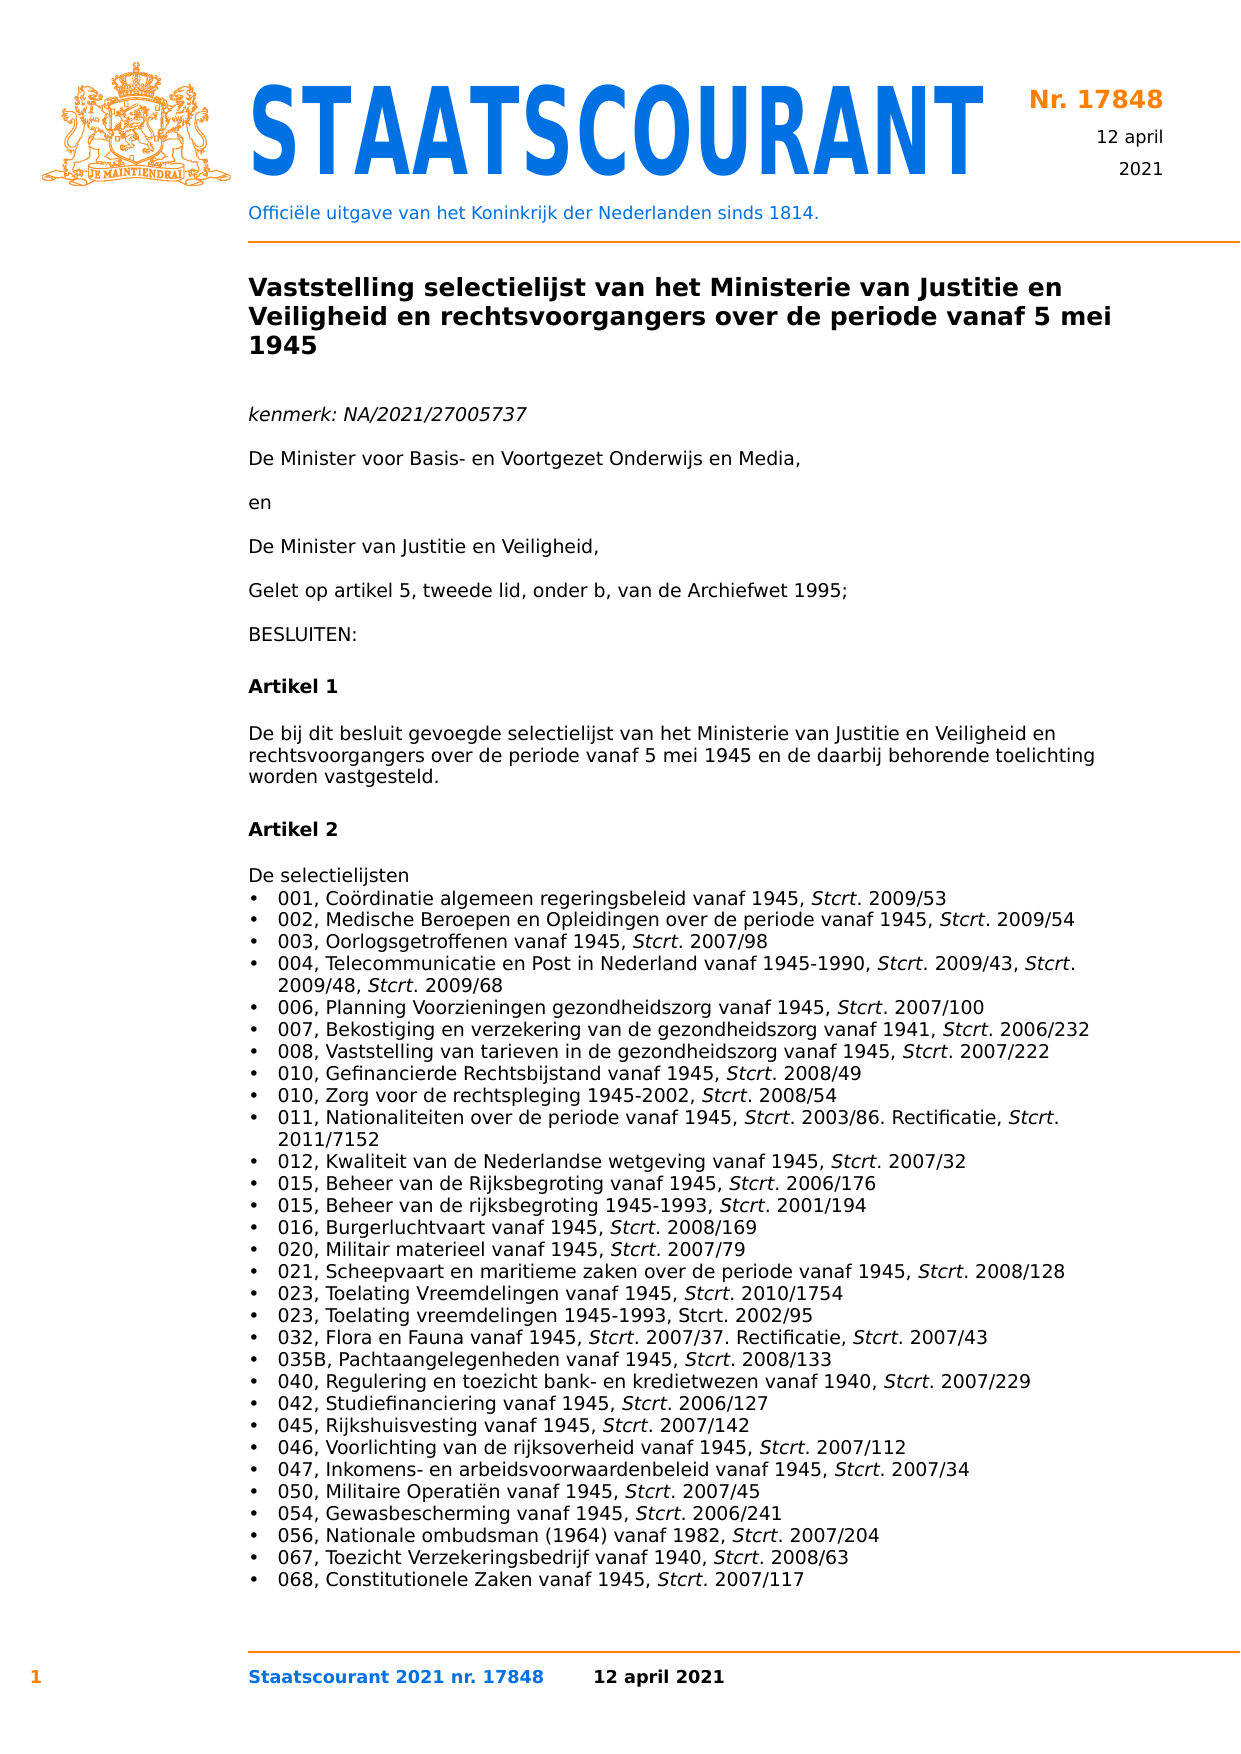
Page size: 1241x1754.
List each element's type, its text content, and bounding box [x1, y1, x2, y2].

text • 035B, Pachtaangelegenheden vanaf 1945, Stcrt. 2008/133 [248, 1349, 1163, 1371]
text • 006, Planning Voorzieningen gezondheidszorg vanaf 1945, Stcrt. 2007/100 [248, 997, 1163, 1019]
picture [41, 62, 231, 186]
subtitle Artikel 2 [248, 818, 1163, 840]
table_header [25, 62, 248, 241]
text De bij dit besluit gevoegde selectielijst van het Ministerie van Justitie en Veiligheid en rechtsvoorgangers over de periode vanaf 5 mei 1945 en de daarbij behorende toelichting worden vastgesteld. [248, 722, 1163, 788]
text • 002, Medische Beroepen en Opleidingen over de periode vanaf 1945, Stcrt. 2009/54 [248, 909, 1163, 931]
text kenmerk: NA/2021/27005737 [248, 404, 1163, 426]
text • 008, Vaststelling van tarieven in de gezondheidszorg vanaf 1945, Stcrt. 2007/222 [248, 1041, 1163, 1063]
text • 011, Nationaliteiten over de periode vanaf 1945, Stcrt. 2003/86. Rectificatie, Stcrt. 2011/7152 [248, 1107, 1163, 1151]
text • 012, Kwaliteit van de Nederlandse wetgeving vanaf 1945, Stcrt. 2007/32 [248, 1151, 1163, 1173]
text • 054, Gewasbescherming vanaf 1945, Stcrt. 2006/241 [248, 1503, 1163, 1525]
text • 047, Inkomens- en arbeidsvoorwaardenbeleid vanaf 1945, Stcrt. 2007/34 [248, 1459, 1163, 1481]
text • 021, Scheepvaart en maritieme zaken over de periode vanaf 1945, Stcrt. 2008/128 [248, 1261, 1163, 1283]
text • 010, Zorg voor de rechtspleging 1945-2002, Stcrt. 2008/54 [248, 1085, 1163, 1107]
text • 050, Militaire Operatiën vanaf 1945, Stcrt. 2007/45 [248, 1481, 1163, 1503]
text • 015, Beheer van de rijksbegroting 1945-1993, Stcrt. 2001/194 [248, 1195, 1163, 1217]
text • 067, Toezicht Verzekeringsbedrijf vanaf 1940, Stcrt. 2008/63 [248, 1547, 1163, 1569]
table_cell 2021 [998, 153, 1240, 203]
text • 004, Telecommunicatie en Post in Nederland vanaf 1945-1990, Stcrt. 2009/43, Stcrt. 2009/48, Stcrt. 2009/68 [248, 953, 1163, 997]
text • 010, Gefinancierde Rechtsbijstand vanaf 1945, Stcrt. 2008/49 [248, 1063, 1163, 1085]
text • 023, Toelating vreemdelingen 1945-1993, Stcrt. 2002/95 [248, 1305, 1163, 1327]
table_cell 12 april [998, 121, 1240, 153]
subtitle Vaststelling selectielijst van het Ministerie van Justitie en Veiligheid en rechtsvoorgangers over de periode vanaf 5 mei 1945 [248, 273, 1163, 361]
text De selectielijsten [248, 865, 1163, 887]
text • 046, Voorlichting van de rijksoverheid vanaf 1945, Stcrt. 2007/112 [248, 1437, 1163, 1459]
text • 042, Studiefinanciering vanaf 1945, Stcrt. 2006/127 [248, 1393, 1163, 1415]
text • 056, Nationale ombudsman (1964) vanaf 1982, Stcrt. 2007/204 [248, 1525, 1163, 1547]
text • 007, Bekostiging en verzekering van de gezondheidszorg vanaf 1941, Stcrt. 2006/232 [248, 1019, 1163, 1041]
table_header Nr. 17848 [998, 62, 1240, 121]
text • 015, Beheer van de Rijksbegroting vanaf 1945, Stcrt. 2006/176 [248, 1173, 1163, 1195]
text • 016, Burgerluchtvaart vanaf 1945, Stcrt. 2008/169 [248, 1217, 1163, 1239]
text • 032, Flora en Fauna vanaf 1945, Stcrt. 2007/37. Rectificatie, Stcrt. 2007/43 [248, 1327, 1163, 1349]
table_cell Officiële uitgave van het Koninkrijk der Nederlanden sinds 1814. [248, 203, 1240, 241]
text De Minister van Justitie en Veiligheid, [248, 536, 1163, 558]
text en [248, 492, 1163, 514]
text • 023, Toelating Vreemdelingen vanaf 1945, Stcrt. 2010/1754 [248, 1283, 1163, 1305]
text • 003, Oorlogsgetroffenen vanaf 1945, Stcrt. 2007/98 [248, 931, 1163, 953]
text • 045, Rijkshuisvesting vanaf 1945, Stcrt. 2007/142 [248, 1415, 1163, 1437]
text • 068, Constitutionele Zaken vanaf 1945, Stcrt. 2007/117 [248, 1569, 1163, 1591]
text Gelet op artikel 5, tweede lid, onder b, van de Archiefwet 1995; [248, 580, 1163, 602]
text • 020, Militair materieel vanaf 1945, Stcrt. 2007/79 [248, 1239, 1163, 1261]
table_header STAATSCOURANT [248, 62, 998, 203]
subtitle Artikel 1 [248, 676, 1163, 697]
text • 001, Coördinatie algemeen regeringsbeleid vanaf 1945, Stcrt. 2009/53 [248, 887, 1163, 909]
text BESLUITEN: [248, 623, 1163, 646]
text • 040, Regulering en toezicht bank- en kredietwezen vanaf 1940, Stcrt. 2007/229 [248, 1371, 1163, 1393]
text De Minister voor Basis- en Voortgezet Onderwijs en Media, [248, 448, 1163, 470]
